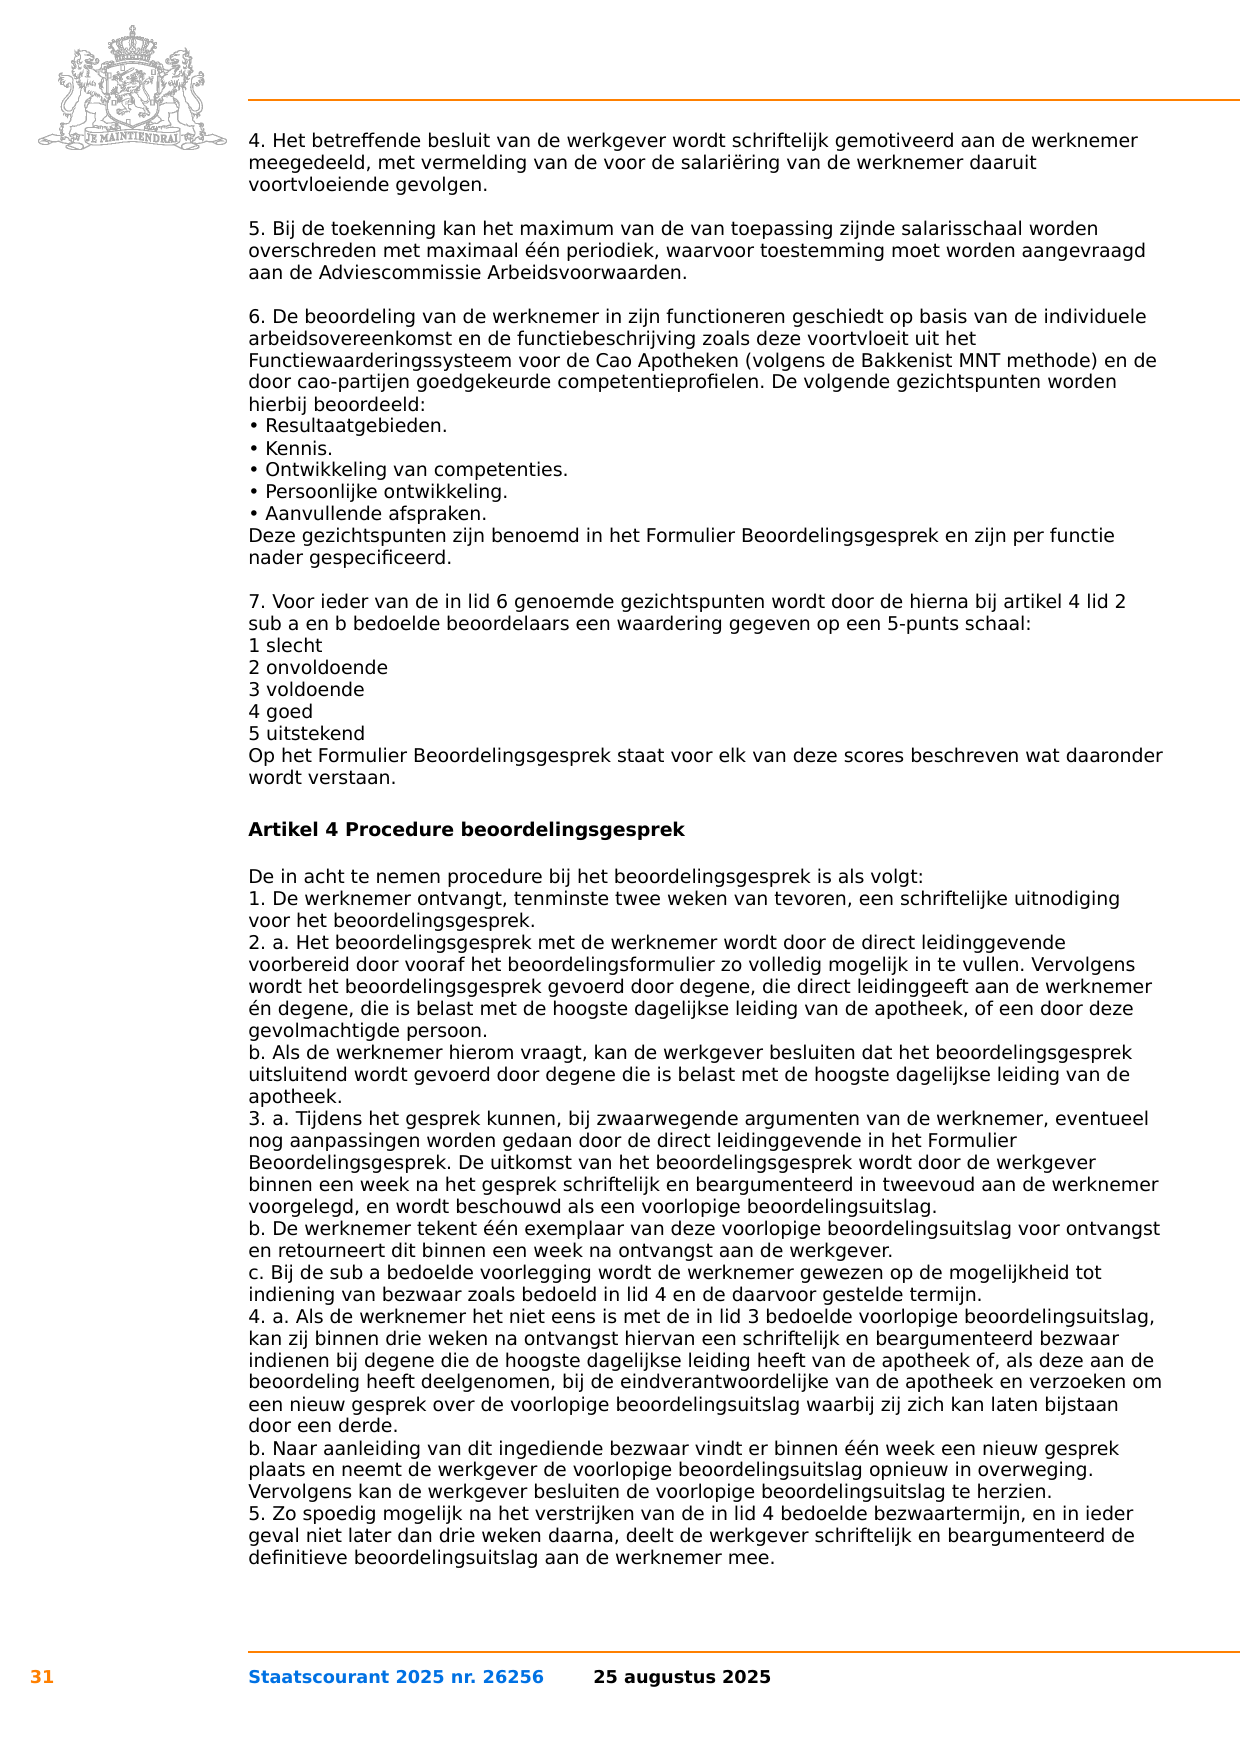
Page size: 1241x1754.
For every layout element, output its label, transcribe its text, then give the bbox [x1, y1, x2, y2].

text • Resultaatgebieden. [248, 415, 1163, 437]
text 2. a. Het beoordelingsgesprek met de werknemer wordt door de direct leidinggevende voorbereid door vooraf het beoordelingsformulier zo volledig mogelijk in te vullen. Vervolgens wordt het beoordelingsgesprek gevoerd door degene, die direct leidinggeeft aan de werknemer én degene, die is belast met de hoogste dagelijkse leiding van de apotheek, of een door deze gevolmachtigde persoon. [248, 932, 1163, 1042]
text 2 onvoldoende [248, 657, 1163, 679]
text De in acht te nemen procedure bij het beoordelingsgesprek is als volgt: [248, 866, 1163, 888]
text 5. Bij de toekenning kan het maximum van de van toepassing zijnde salarisschaal worden overschreden met maximaal één periodiek, waarvoor toestemming moet worden aangevraagd aan de Adviescommissie Arbeidsvoorwaarden. [248, 218, 1163, 284]
text Deze gezichtspunten zijn benoemd in het Formulier Beoordelingsgesprek en zijn per functie nader gespecificeerd. [248, 525, 1163, 569]
text 5. Zo spoedig mogelijk na het verstrijken van de in lid 4 bedoelde bezwaartermijn, en in ieder geval niet later dan drie weken daarna, deelt de werkgever schriftelijk en beargumenteerd de definitieve beoordelingsuitslag aan de werknemer mee. [248, 1503, 1163, 1569]
text 5 uitstekend [248, 723, 1163, 745]
subtitle Artikel 4 Procedure beoordelingsgesprek [248, 819, 1163, 841]
text 1 slecht [248, 635, 1163, 657]
text • Persoonlijke ontwikkeling. [248, 481, 1163, 503]
text • Ontwikkeling van competenties. [248, 459, 1163, 481]
text • Aanvullende afspraken. [248, 503, 1163, 525]
picture [38, 25, 227, 150]
text b. De werknemer tekent één exemplaar van deze voorlopige beoordelingsuitslag voor ontvangst en retourneert dit binnen een week na ontvangst aan de werkgever. [248, 1218, 1163, 1262]
text 3. a. Tijdens het gesprek kunnen, bij zwaarwegende argumenten van de werknemer, eventueel nog aanpassingen worden gedaan door de direct leidinggevende in het Formulier Beoordelingsgesprek. De uitkomst van het beoordelingsgesprek wordt door de werkgever binnen een week na het gesprek schriftelijk en beargumenteerd in tweevoud aan de werknemer voorgelegd, en wordt beschouwd als een voorlopige beoordelingsuitslag. [248, 1108, 1163, 1218]
text b. Naar aanleiding van dit ingediende bezwaar vindt er binnen één week een nieuw gesprek plaats en neemt de werkgever de voorlopige beoordelingsuitslag opnieuw in overweging. Vervolgens kan de werkgever besluiten de voorlopige beoordelingsuitslag te herzien. [248, 1437, 1163, 1503]
text Op het Formulier Beoordelingsgesprek staat voor elk van deze scores beschreven wat daaronder wordt verstaan. [248, 745, 1163, 789]
text 7. Voor ieder van de in lid 6 genoemde gezichtspunten wordt door de hierna bij artikel 4 lid 2 sub a en b bedoelde beoordelaars een waardering gegeven op een 5-punts schaal: [248, 591, 1163, 635]
text 4 goed [248, 701, 1163, 723]
text 4. a. Als de werknemer het niet eens is met de in lid 3 bedoelde voorlopige beoordelingsuitslag, kan zij binnen drie weken na ontvangst hiervan een schriftelijk en beargumenteerd bezwaar indienen bij degene die de hoogste dagelijkse leiding heeft van de apotheek of, als deze aan de beoordeling heeft deelgenomen, bij de eindverantwoordelijke van de apotheek en verzoeken om een nieuw gesprek over de voorlopige beoordelingsuitslag waarbij zij zich kan laten bijstaan door een derde. [248, 1306, 1163, 1437]
text c. Bij de sub a bedoelde voorlegging wordt de werknemer gewezen op de mogelijkheid tot indiening van bezwaar zoals bedoeld in lid 4 en de daarvoor gestelde termijn. [248, 1262, 1163, 1306]
text 1. De werknemer ontvangt, tenminste twee weken van tevoren, een schriftelijke uitnodiging voor het beoordelingsgesprek. [248, 888, 1163, 932]
text • Kennis. [248, 437, 1163, 459]
text 4. Het betreffende besluit van de werkgever wordt schriftelijk gemotiveerd aan de werknemer meegedeeld, met vermelding van de voor de salariëring van de werknemer daaruit voortvloeiende gevolgen. [248, 130, 1163, 196]
text 6. De beoordeling van de werknemer in zijn functioneren geschiedt op basis van de individuele arbeidsovereenkomst en de functiebeschrijving zoals deze voortvloeit uit het Functiewaarderingssysteem voor de Cao Apotheken (volgens de Bakkenist MNT methode) en de door cao-partijen goedgekeurde competentieprofielen. De volgende gezichtspunten worden hierbij beoordeeld: [248, 306, 1163, 415]
text b. Als de werknemer hierom vraagt, kan de werkgever besluiten dat het beoordelingsgesprek uitsluitend wordt gevoerd door degene die is belast met de hoogste dagelijkse leiding van de apotheek. [248, 1042, 1163, 1108]
text 3 voldoende [248, 679, 1163, 701]
